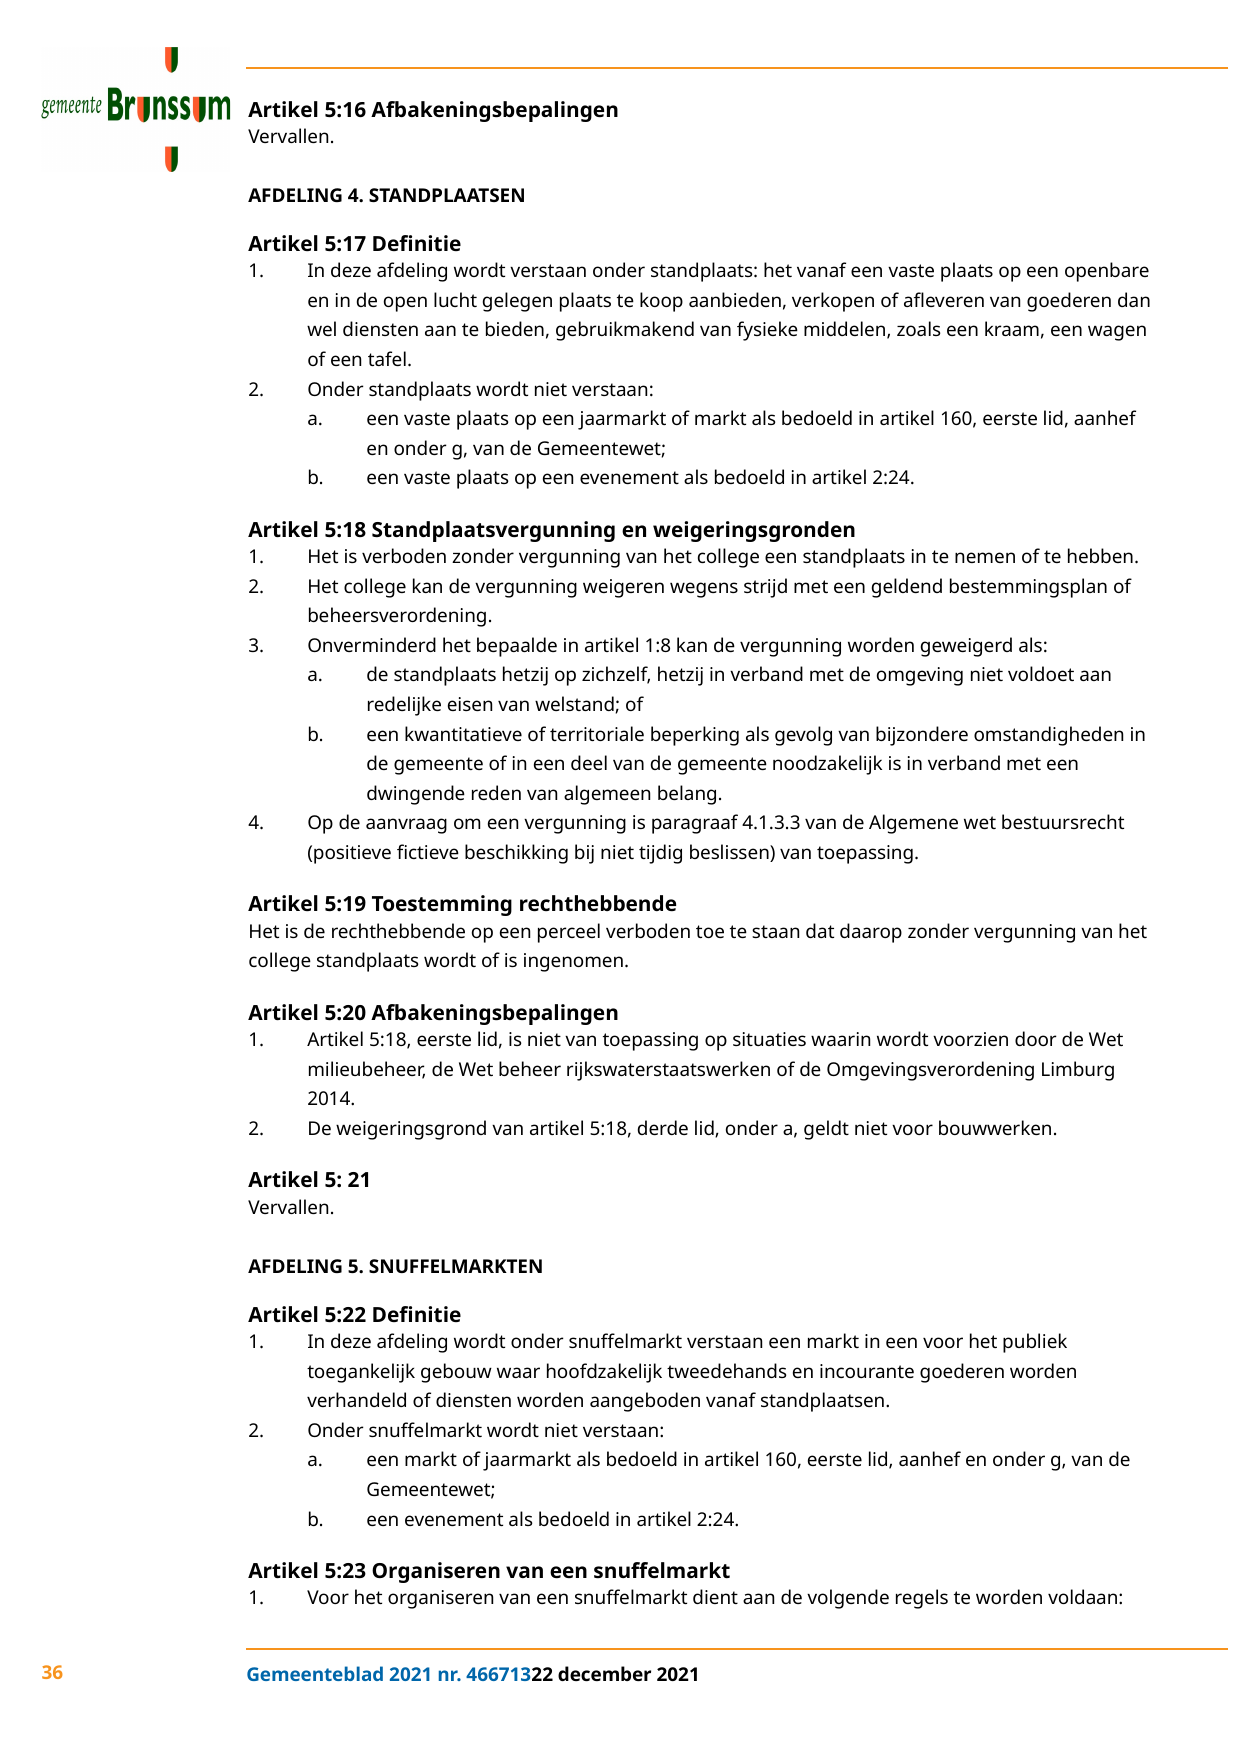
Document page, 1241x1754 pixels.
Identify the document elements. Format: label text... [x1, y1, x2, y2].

list Onverminderd het bepaalde in artikel 1:8 kan de vergunning worden geweigerd als: [248, 632, 1152, 658]
list Onder standplaats wordt niet verstaan: [248, 376, 1152, 401]
list Voor het organiseren van een snuffelmarkt dient aan de volgende regels te worden voldaan: [248, 1584, 1152, 1610]
list een evenement als bedoeld in artikel 2:24. [307, 1506, 1152, 1531]
picture [41, 47, 231, 172]
text Artikel 5: 21 [248, 1166, 1152, 1194]
text Artikel 5:23 Organiseren van een snuffelmarkt [248, 1556, 1152, 1584]
text Vervallen. [248, 1194, 1152, 1220]
text Artikel 5:18 Standplaatsvergunning en weigeringsgronden [248, 515, 1152, 543]
text AFDELING 4. STANDPLAATSEN [248, 182, 1152, 208]
list In deze afdeling wordt verstaan onder standplaats: het vanaf een vaste plaats op een openbare en in de open lucht gelegen plaats te koop aanbieden, verkopen of afleveren van goederen dan wel diensten aan te bieden, gebruikmakend van fysieke middelen, zoals een kraam, een wagen of een tafel. [248, 257, 1152, 372]
list Het is verboden zonder vergunning van het college een standplaats in te nemen of te hebben. [248, 543, 1152, 569]
list een vaste plaats op een evenement als bedoeld in artikel 2:24. [307, 464, 1152, 490]
text AFDELING 5. SNUFFELMARKTEN [248, 1253, 1152, 1279]
list De weigeringsgrond van artikel 5:18, derde lid, onder a, geldt niet voor bouwwerken. [248, 1115, 1152, 1141]
text Artikel 5:19 Toestemming rechthebbende [248, 889, 1152, 918]
list In deze afdeling wordt onder snuffelmarkt verstaan een markt in een voor het publiek toegankelijk gebouw waar hoofdzakelijk tweedehands en incourante goederen worden verhandeld of diensten worden aangeboden vanaf standplaatsen. [248, 1328, 1152, 1413]
text Artikel 5:22 Definitie [248, 1300, 1152, 1328]
text Vervallen. [248, 123, 1152, 149]
list een markt of jaarmarkt als bedoeld in artikel 160, eerste lid, aanhef en onder g, van de Gemeentewet; [307, 1447, 1152, 1502]
list de standplaats hetzij op zichzelf, hetzij in verband met de omgeving niet voldoet aan redelijke eisen van welstand; of [307, 662, 1152, 717]
text Artikel 5:16 Afbakeningsbepalingen [248, 95, 1152, 123]
list Artikel 5:18, eerste lid, is niet van toepassing op situaties waarin wordt voorzien door de Wet milieubeheer, de Wet beheer rijkswaterstaatswerken of de Omgevingsverordening Limburg 2014. [248, 1026, 1152, 1111]
text Artikel 5:17 Definitie [248, 229, 1152, 257]
list Op de aanvraag om een vergunning is paragraaf 4.1.3.3 van de Algemene wet bestuursrecht (positieve fictieve beschikking bij niet tijdig beslissen) van toepassing. [248, 809, 1152, 865]
list een kwantitatieve of territoriale beperking als gevolg van bijzondere omstandigheden in de gemeente of in een deel van de gemeente noodzakelijk is in verband met een dwingende reden van algemeen belang. [307, 721, 1152, 806]
text Het is de rechthebbende op een perceel verboden toe te staan dat daarop zonder vergunning van het college standplaats wordt of is ingenomen. [248, 918, 1152, 973]
list Onder snuffelmarkt wordt niet verstaan: [248, 1417, 1152, 1443]
list Het college kan de vergunning weigeren wegens strijd met een geldend bestemmingsplan of beheersverordening. [248, 573, 1152, 628]
list een vaste plaats op een jaarmarkt of markt als bedoeld in artikel 160, eerste lid, aanhef en onder g, van de Gemeentewet; [307, 405, 1152, 461]
text Artikel 5:20 Afbakeningsbepalingen [248, 998, 1152, 1026]
